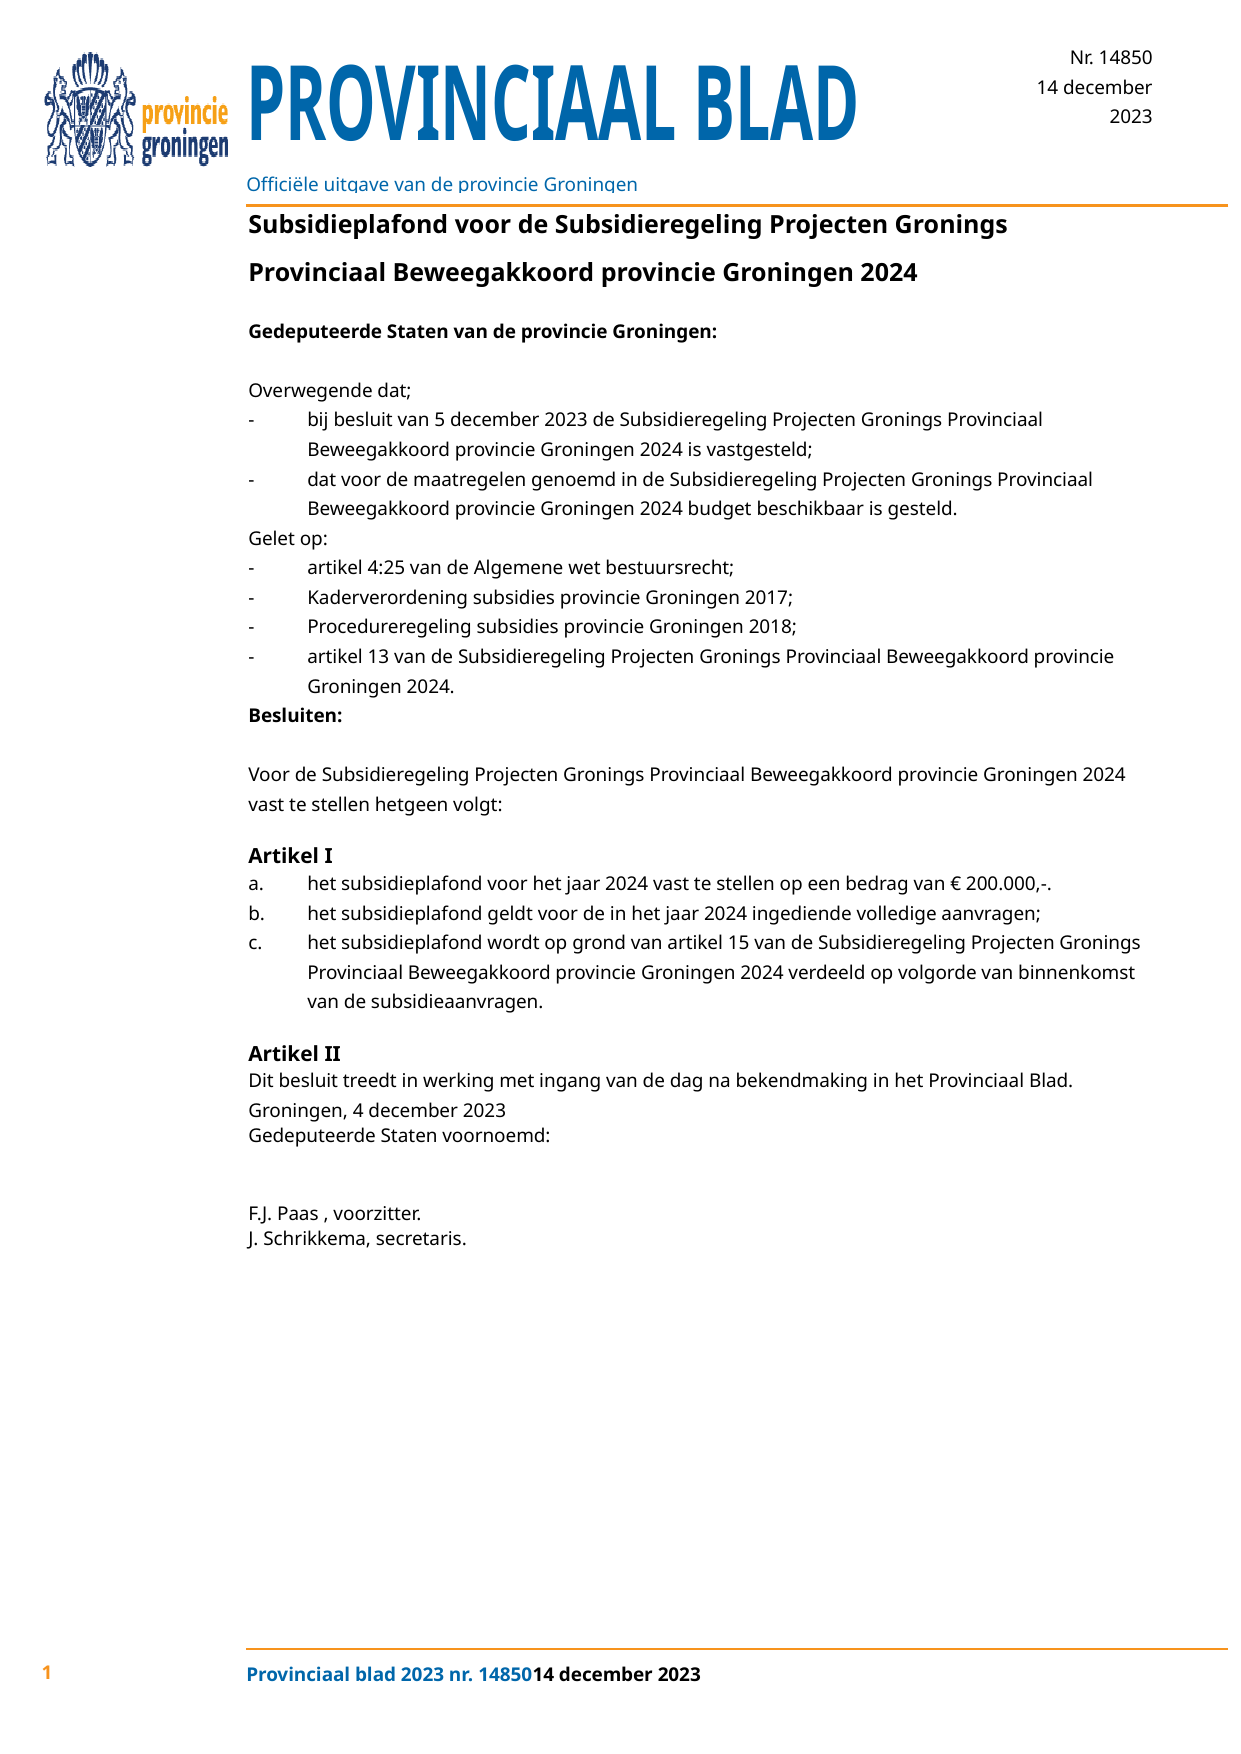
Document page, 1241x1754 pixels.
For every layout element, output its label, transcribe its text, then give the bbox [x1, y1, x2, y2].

text Dit besluit treedt in werking met ingang van de dag na bekendmaking in het Provinciaal Blad. [248, 1067, 1152, 1093]
list artikel 4:25 van de Algemene wet bestuursrecht; [248, 554, 1152, 580]
picture [41, 47, 231, 172]
text J. Schrikkema, secretaris. [248, 1226, 1152, 1251]
list Kaderverordening subsidies provincie Groningen 2017; [248, 584, 1152, 610]
text F.J. Paas , voorzitter. [248, 1200, 1152, 1226]
list het subsidieplafond voor het jaar 2024 vast te stellen op een bedrag van € 200.000,-. [248, 870, 1152, 896]
text Overwegende dat; [248, 377, 1152, 403]
text Voor de Subsidieregeling Projecten Gronings Provinciaal Beweegakkoord provincie Groningen 2024 vast te stellen hetgeen volgt: [248, 762, 1152, 817]
list artikel 13 van de Subsidieregeling Projecten Gronings Provinciaal Beweegakkoord provincie Groningen 2024. [248, 643, 1152, 699]
text Besluiten: [248, 702, 1152, 728]
list het subsidieplafond geldt voor de in het jaar 2024 ingediende volledige aanvragen; [248, 900, 1152, 925]
text Artikel I [248, 842, 1152, 870]
text Gedeputeerde Staten van de provincie Groningen: [248, 318, 1152, 344]
text Groningen, 4 december 2023 [248, 1097, 1152, 1123]
text Gelet op: [248, 525, 1152, 551]
list dat voor de maatregelen genoemd in de Subsidieregeling Projecten Gronings Provinciaal Beweegakkoord provincie Groningen 2024 budget beschikbaar is gesteld. [248, 466, 1152, 521]
list het subsidieplafond wordt op grond van artikel 15 van de Subsidieregeling Projecten Gronings Provinciaal Beweegakkoord provincie Groningen 2024 verdeeld op volgorde van binnenkomst van de subsidieaanvragen. [248, 929, 1152, 1014]
text Subsidieplafond voor de Subsidieregeling Projecten Gronings Provinciaal Beweegakkoord provincie Groningen 2024 [248, 207, 1152, 288]
text Artikel II [248, 1039, 1152, 1067]
text Gedeputeerde Staten voornoemd: [248, 1123, 1152, 1148]
list Procedureregeling subsidies provincie Groningen 2018; [248, 614, 1152, 639]
list bij besluit van 5 december 2023 de Subsidieregeling Projecten Gronings Provinciaal Beweegakkoord provincie Groningen 2024 is vastgesteld; [248, 407, 1152, 462]
